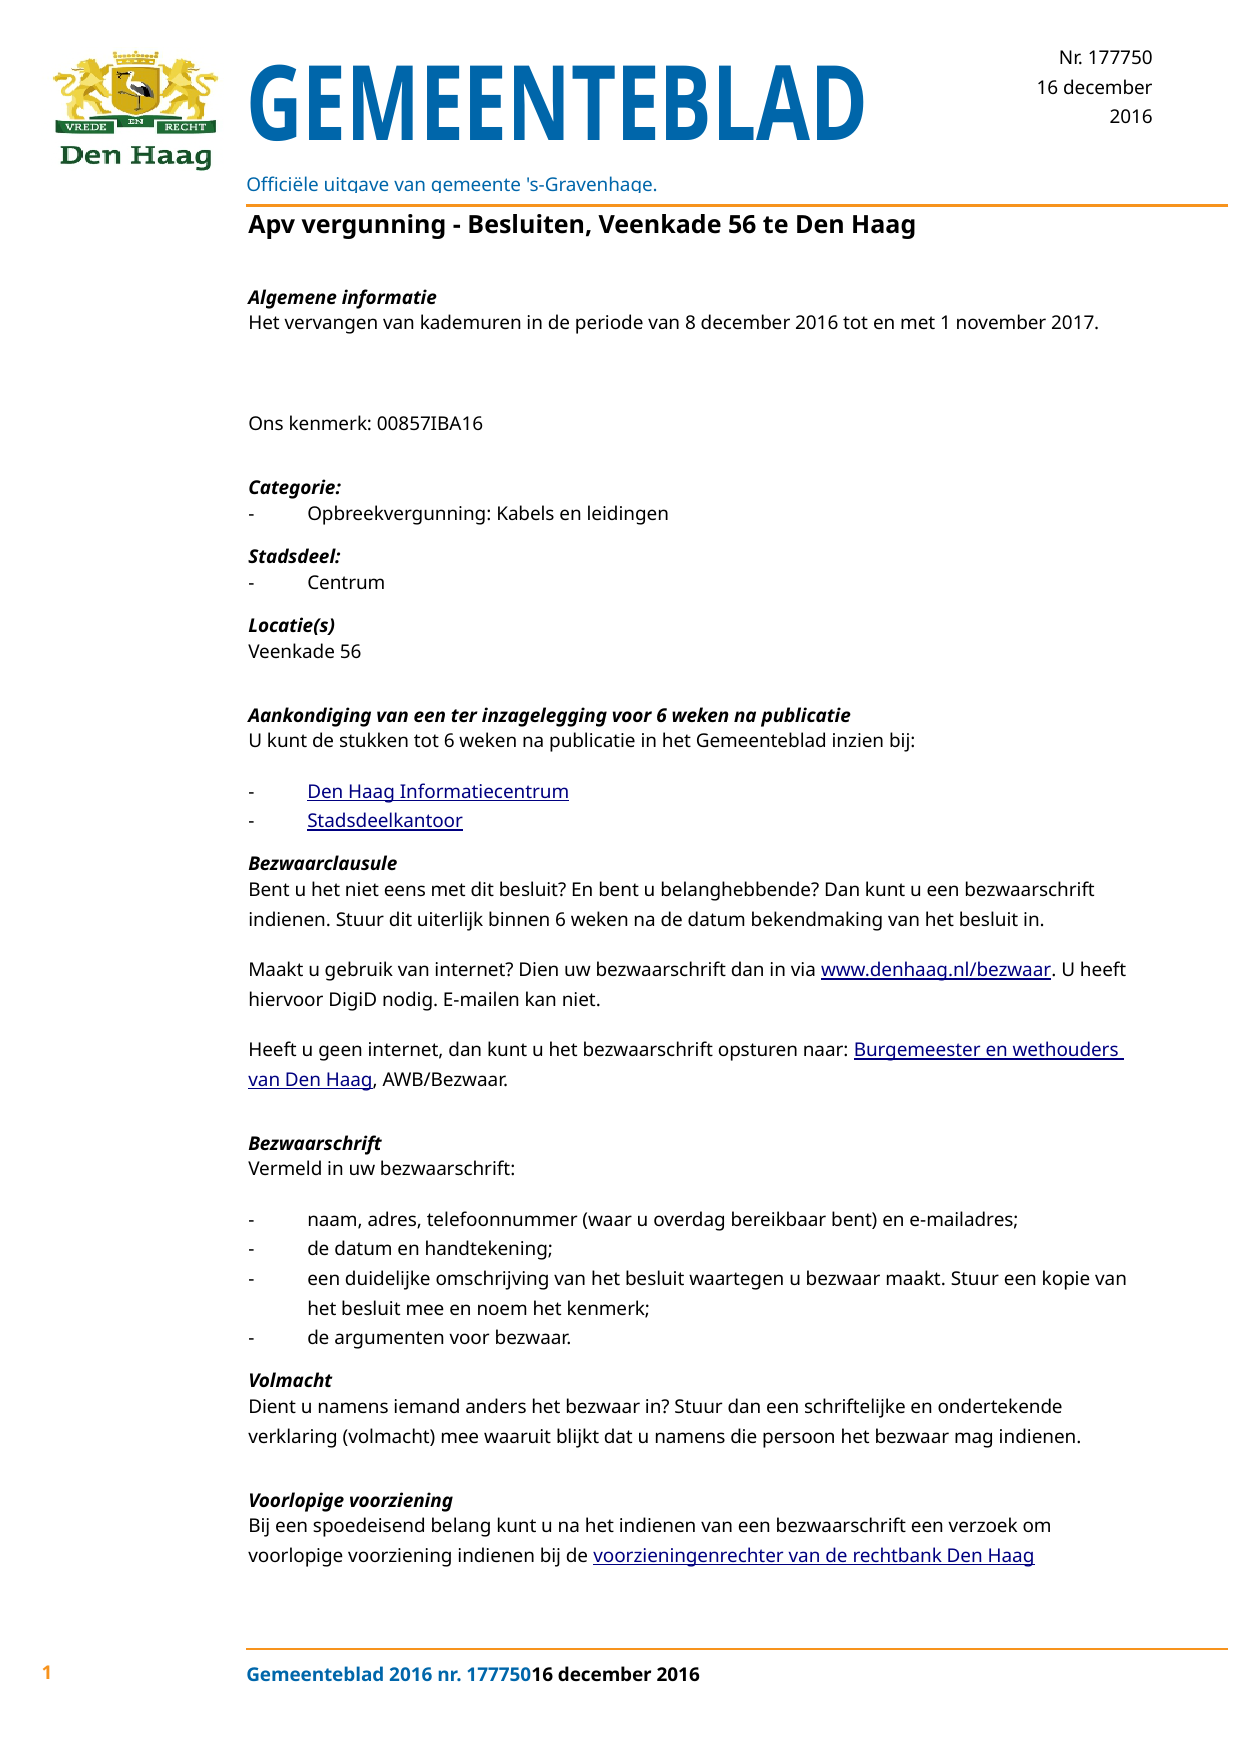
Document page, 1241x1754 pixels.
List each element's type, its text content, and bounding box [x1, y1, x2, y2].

text Ons kenmerk: 00857IBA16 [248, 410, 1152, 436]
text Bezwaarschrift [248, 1130, 1152, 1156]
text Bezwaarclausule [248, 851, 1152, 876]
text Heeft u geen internet, dan kunt u het bezwaarschrift opsturen naar: Burgemeester en wethouders van Den Haag, AWB/Bezwaar. [248, 1036, 1152, 1092]
text Bij een spoedeisend belang kunt u na het indienen van een bezwaarschrift een verzoek om voorlopige voorziening indienen bij de voorzieningenrechter van de rechtbank Den Haag [248, 1512, 1152, 1568]
list de argumenten voor bezwaar. [248, 1324, 1152, 1350]
text Voorlopige voorziening [248, 1487, 1152, 1512]
text Stadsdeel: [248, 543, 1152, 569]
text Bent u het niet eens met dit besluit? En bent u belanghebbende? Dan kunt u een bezwaarschrift indienen. Stuur dit uiterlijk binnen 6 weken na de datum bekendmaking van het besluit in. [248, 876, 1152, 932]
list een duidelijke omschrijving van het besluit waartegen u bezwaar maakt. Stuur een kopie van het besluit mee en noem het kenmerk; [248, 1265, 1152, 1321]
list Centrum [248, 569, 1152, 595]
picture [41, 47, 231, 172]
list naam, adres, telefoonnummer (waar u overdag bereikbaar bent) en e-mailadres; [248, 1206, 1152, 1232]
text Locatie(s) [248, 612, 1152, 638]
text U kunt de stukken tot 6 weken na publicatie in het Gemeenteblad inzien bij: [248, 727, 1152, 753]
text Veenkade 56 [248, 638, 1152, 663]
list Stadsdeelkantoor [248, 807, 1152, 833]
text Apv vergunning - Besluiten, Veenkade 56 te Den Haag [248, 207, 1152, 241]
text Categorie: [248, 474, 1152, 500]
list Opbreekvergunning: Kabels en leidingen [248, 500, 1152, 526]
text Dient u namens iemand anders het bezwaar in? Stuur dan een schriftelijke en ondertekende verklaring (volmacht) mee waaruit blijkt dat u namens die persoon het bezwaar mag indienen. [248, 1393, 1152, 1448]
text Aankondiging van een ter inzagelegging voor 6 weken na publicatie [248, 702, 1152, 727]
text Volmacht [248, 1367, 1152, 1393]
list de datum en handtekening; [248, 1236, 1152, 1261]
text Algemene informatie [248, 284, 1152, 309]
text Maakt u gebruik van internet? Dien uw bezwaarschrift dan in via www.denhaag.nl/bezwaar. U heeft hiervoor DigiD nodig. E-mailen kan niet. [248, 956, 1152, 1012]
list Den Haag Informatiecentrum [248, 778, 1152, 804]
text Het vervangen van kademuren in de periode van 8 december 2016 tot en met 1 november 2017. [248, 309, 1152, 335]
text Vermeld in uw bezwaarschrift: [248, 1156, 1152, 1181]
